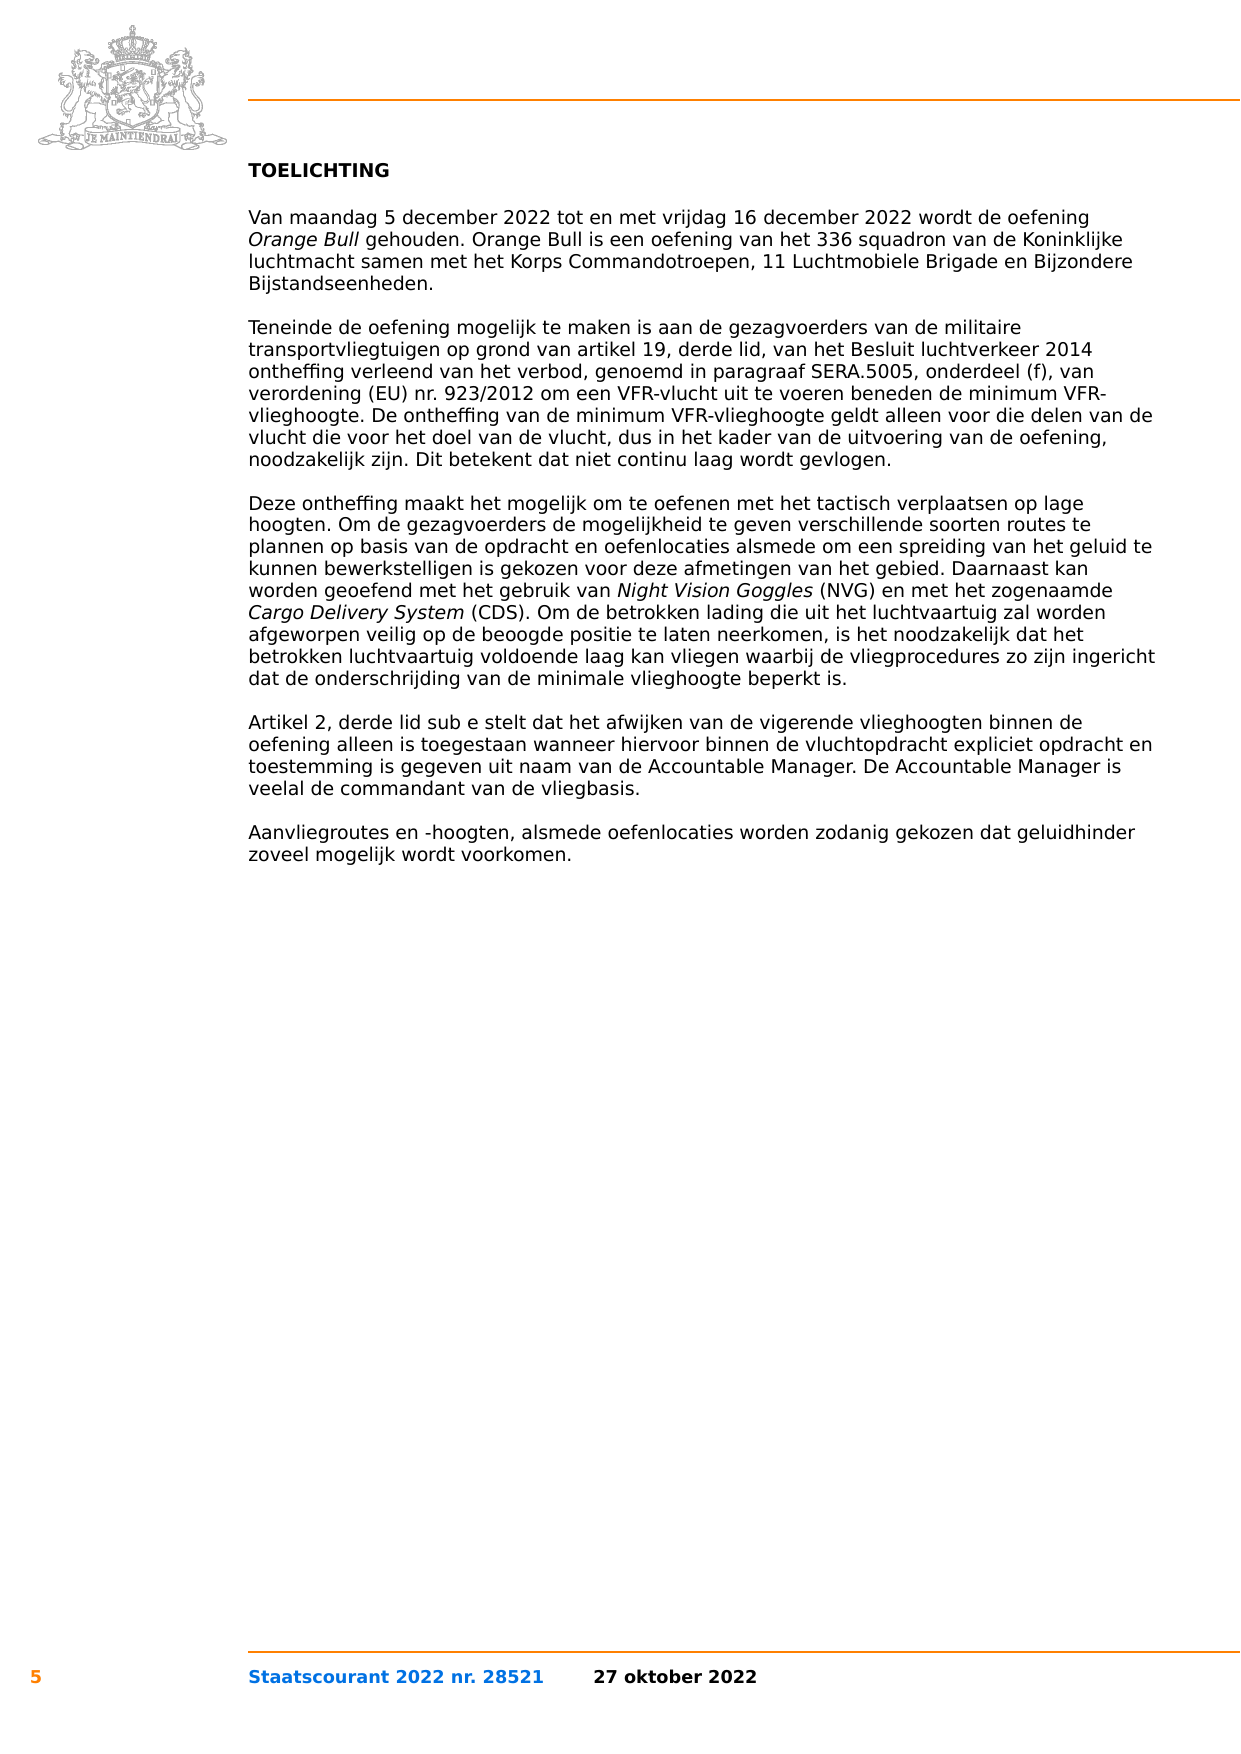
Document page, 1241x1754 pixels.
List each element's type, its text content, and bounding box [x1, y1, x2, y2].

picture [38, 25, 227, 150]
text Aanvliegroutes en -hoogten, alsmede oefenlocaties worden zodanig gekozen dat geluidhinder zoveel mogelijk wordt voorkomen. [248, 822, 1163, 866]
text Van maandag 5 december 2022 tot en met vrijdag 16 december 2022 wordt de oefening Orange Bull gehouden. Orange Bull is een oefening van het 336 squadron van de Koninklijke luchtmacht samen met het Korps Commandotroepen, 11 Luchtmobiele Brigade en Bijzondere Bijstandseenheden. [248, 207, 1163, 295]
text Artikel 2, derde lid sub e stelt dat het afwijken van de vigerende vlieghoogten binnen de oefening alleen is toegestaan wanneer hiervoor binnen de vluchtopdracht expliciet opdracht en toestemming is gegeven uit naam van de Accountable Manager. De Accountable Manager is veelal de commandant van de vliegbasis. [248, 712, 1163, 800]
text Deze ontheffing maakt het mogelijk om te oefenen met het tactisch verplaatsen op lage hoogten. Om de gezagvoerders de mogelijkheid te geven verschillende soorten routes te plannen op basis van de opdracht en oefenlocaties alsmede om een spreiding van het geluid te kunnen bewerkstelligen is gekozen voor deze afmetingen van het gebied. Daarnaast kan worden geoefend met het gebruik van Night Vision Goggles (NVG) en met het zogenaamde Cargo Delivery System (CDS). Om de betrokken lading die uit het luchtvaartuig zal worden afgeworpen veilig op de beoogde positie te laten neerkomen, is het noodzakelijk dat het betrokken luchtvaartuig voldoende laag kan vliegen waarbij de vliegprocedures zo zijn ingericht dat de onderschrijding van de minimale vlieghoogte beperkt is. [248, 492, 1163, 690]
text Teneinde de oefening mogelijk te maken is aan de gezagvoerders van de militaire transportvliegtuigen op grond van artikel 19, derde lid, van het Besluit luchtverkeer 2014 ontheffing verleend van het verbod, genoemd in paragraaf SERA.5005, onderdeel (f), van verordening (EU) nr. 923/2012 om een VFR-vlucht uit te voeren beneden de minimum VFR-vlieghoogte. De ontheffing van de minimum VFR-vlieghoogte geldt alleen voor die delen van de vlucht die voor het doel van de vlucht, dus in het kader van de uitvoering van de oefening, noodzakelijk zijn. Dit betekent dat niet continu laag wordt gevlogen. [248, 317, 1163, 471]
subtitle TOELICHTING [248, 160, 1163, 182]
